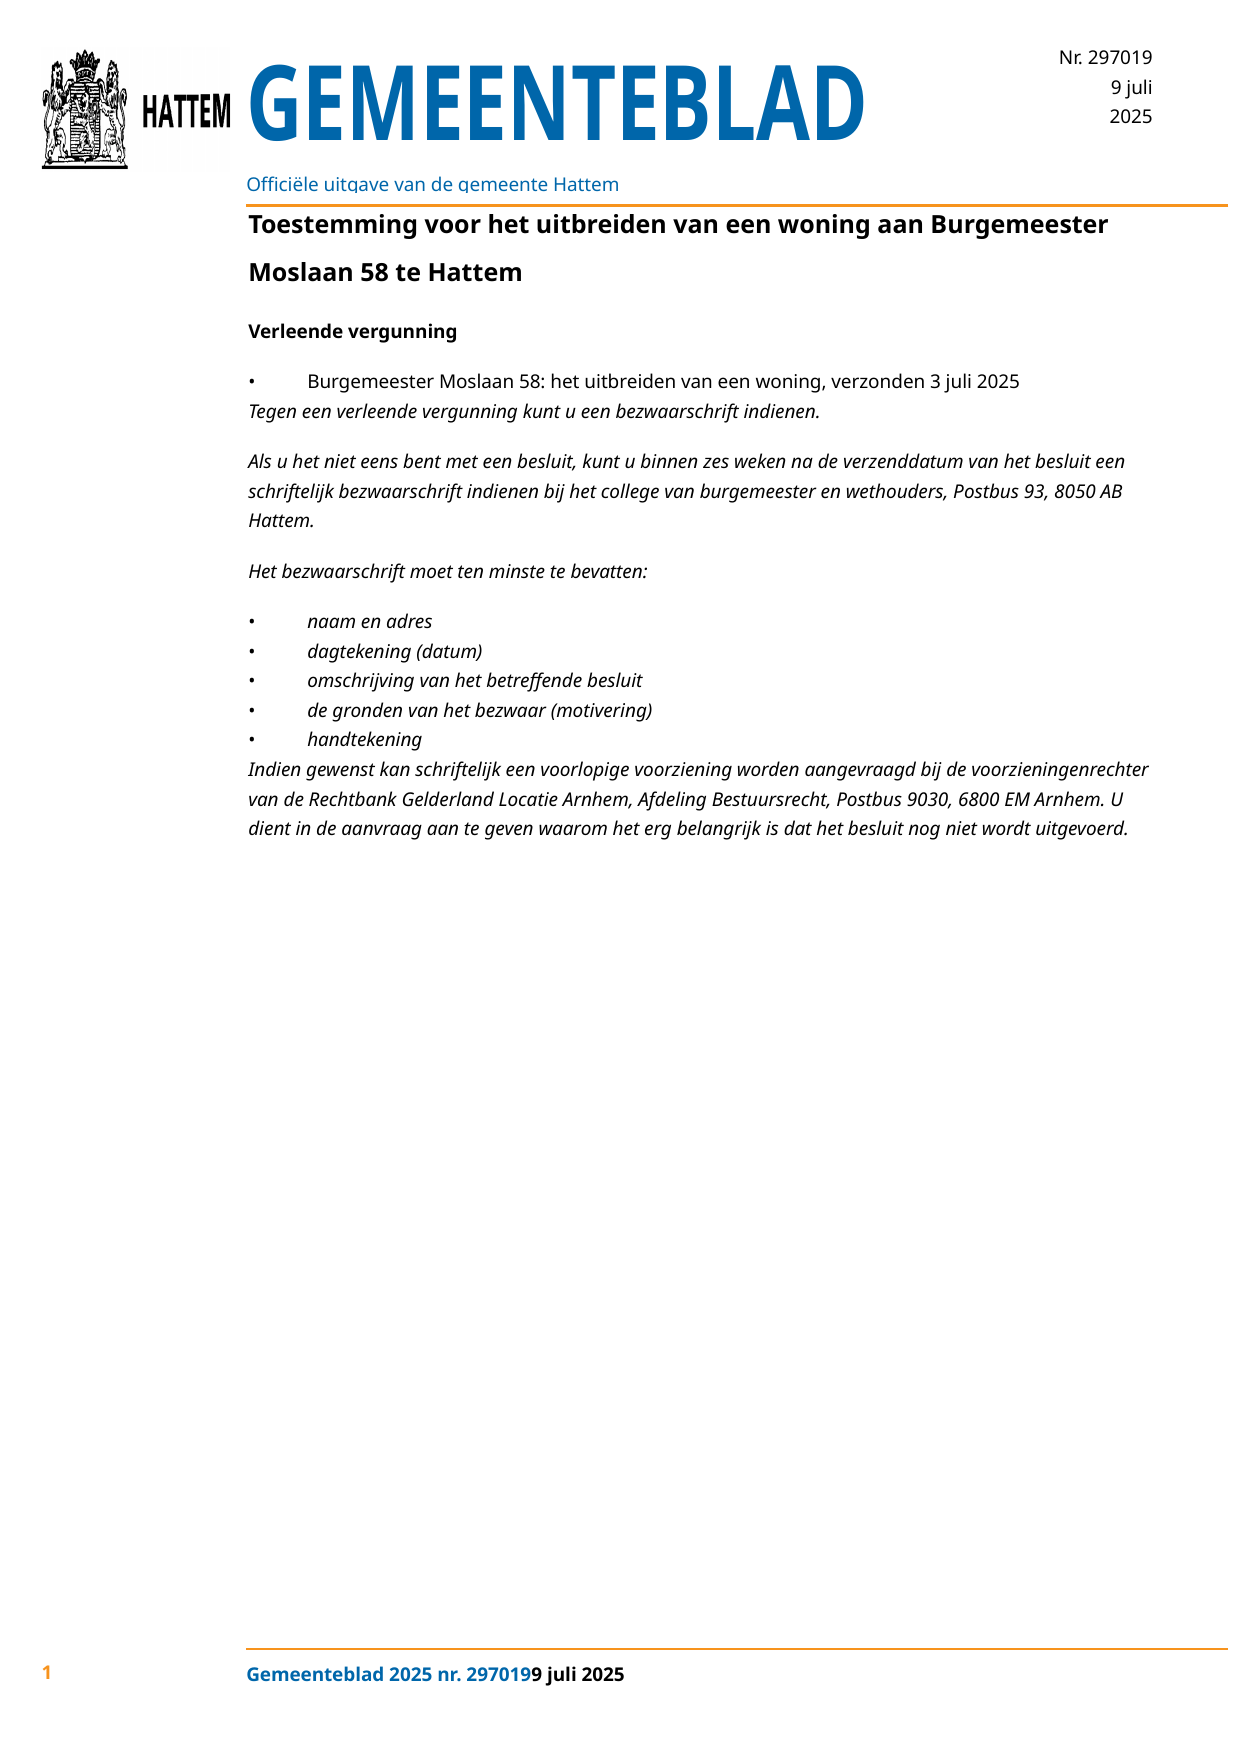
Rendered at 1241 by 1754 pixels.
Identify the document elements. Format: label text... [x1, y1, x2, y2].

text Toestemming voor het uitbreiden van een woning aan Burgemeester Moslaan 58 te Hattem [248, 207, 1152, 288]
text Tegen een verleende vergunning kunt u een bezwaarschrift indienen. [248, 398, 1152, 424]
picture [41, 47, 231, 172]
list Burgemeester Moslaan 58: het uitbreiden van een woning, verzonden 3 juli 2025 [248, 368, 1152, 394]
list naam en adres [248, 608, 1152, 634]
list omschrijving van het betreffende besluit [248, 667, 1152, 693]
list handtekening [248, 727, 1152, 752]
list dagtekening (datum) [248, 638, 1152, 664]
text Als u het niet eens bent met een besluit, kunt u binnen zes weken na de verzenddatum van het besluit een schriftelijk bezwaarschrift indienen bij het college van burgemeester en wethouders, Postbus 93, 8050 AB Hattem. [248, 448, 1152, 533]
text Het bezwaarschrift moet ten minste te bevatten: [248, 558, 1152, 584]
list de gronden van het bezwaar (motivering) [248, 697, 1152, 723]
text Indien gewenst kan schriftelijk een voorlopige voorziening worden aangevraagd bij de voorzieningenrechter van de Rechtbank Gelderland Locatie Arnhem, Afdeling Bestuursrecht, Postbus 9030, 6800 EM Arnhem. U dient in de aanvraag aan te geven waarom het erg belangrijk is dat het besluit nog niet wordt uitgevoerd. [248, 756, 1152, 841]
text Verleende vergunning [248, 318, 1152, 344]
